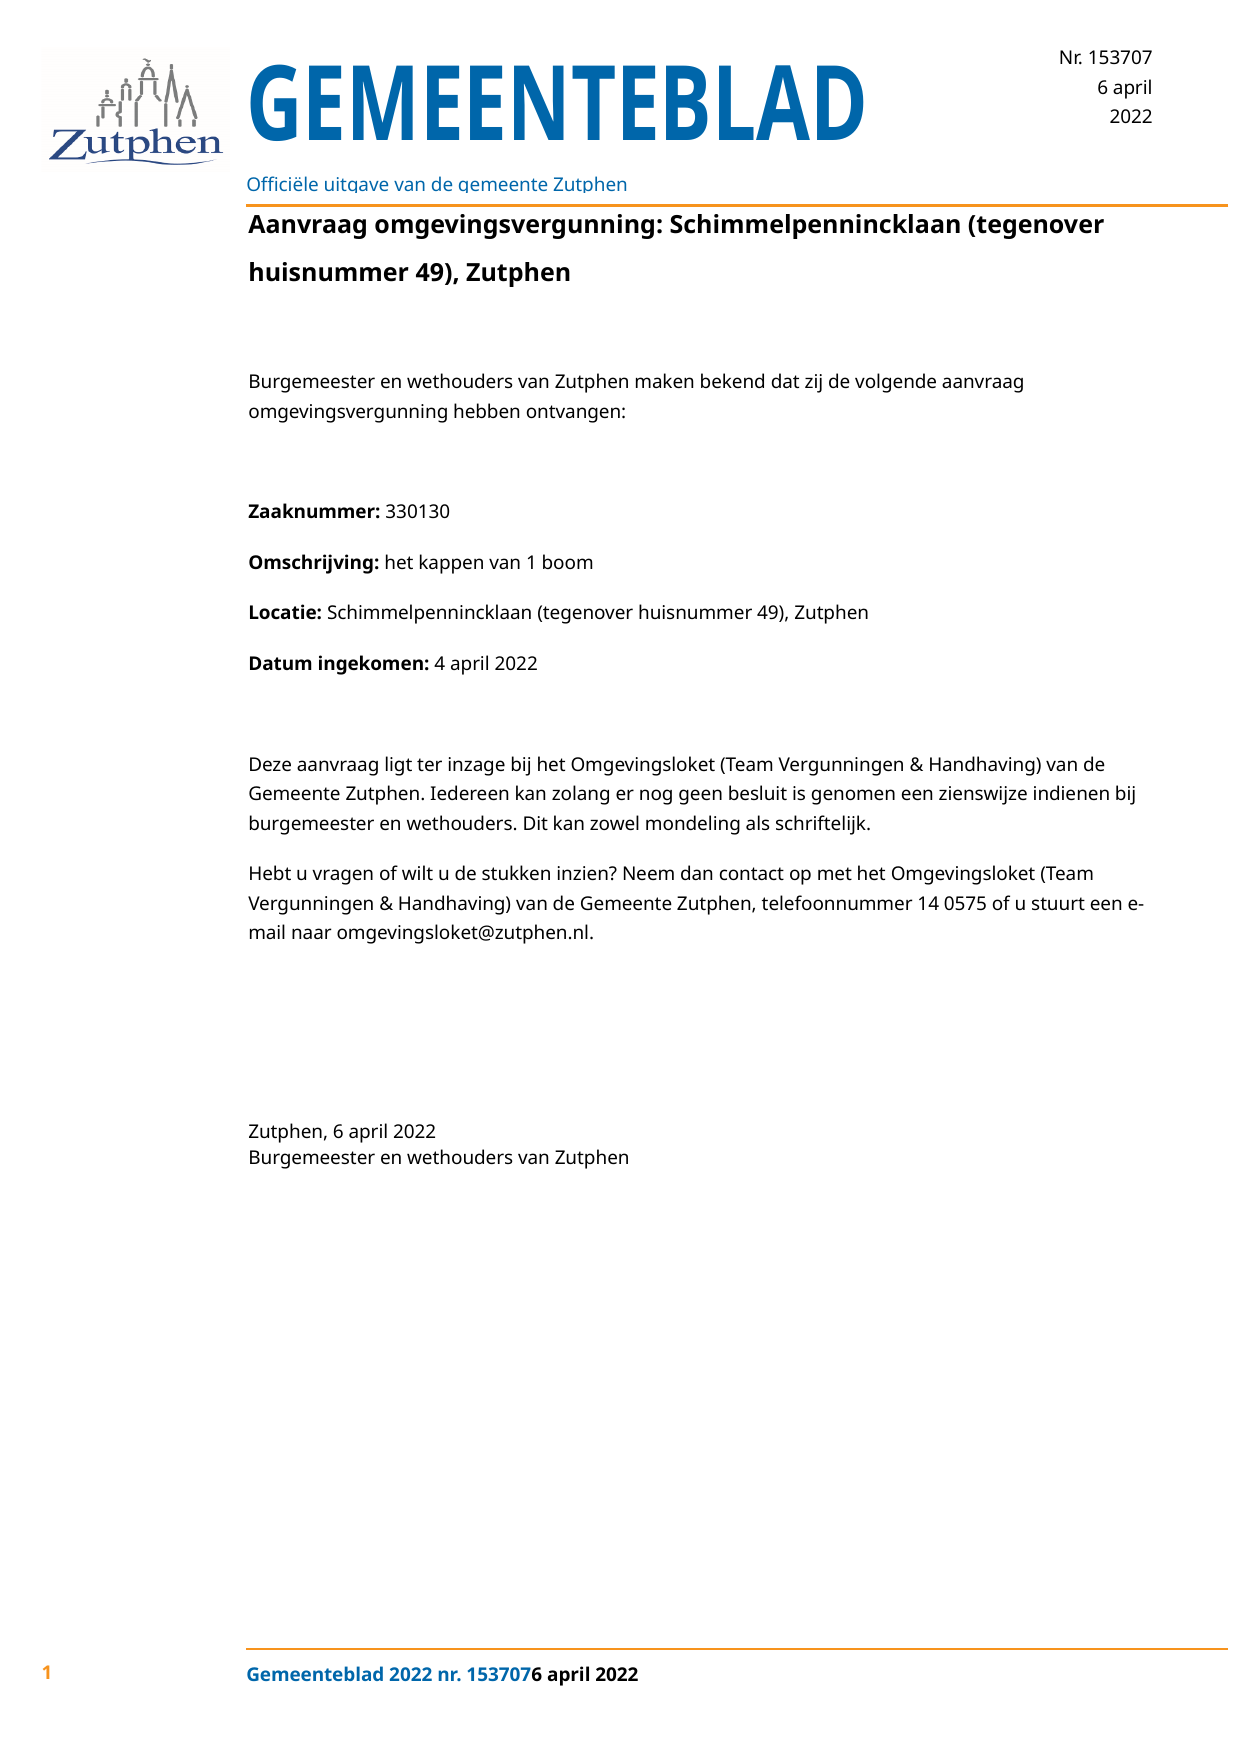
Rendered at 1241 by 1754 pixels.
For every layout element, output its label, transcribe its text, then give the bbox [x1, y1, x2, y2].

text Burgemeester en wethouders van Zutphen maken bekend dat zij de volgende aanvraag omgevingsvergunning hebben ontvangen: [248, 368, 1152, 424]
text Hebt u vragen of wilt u de stukken inzien? Neem dan contact op met het Omgevingsloket (Team Vergunningen & Handhaving) van de Gemeente Zutphen, telefoonnummer 14 0575 of u stuurt een e-mail naar omgevingsloket@zutphen.nl. [248, 860, 1152, 945]
text Zutphen, 6 april 2022 [248, 1119, 1152, 1144]
text Datum ingekomen: 4 april 2022 [248, 650, 1152, 676]
picture [41, 47, 231, 172]
text Aanvraag omgevingsvergunning: Schimmelpennincklaan (tegenover huisnummer 49), Zutphen [248, 207, 1152, 288]
text Burgemeester en wethouders van Zutphen [248, 1144, 1152, 1170]
text Omschrijving: het kappen van 1 boom [248, 549, 1152, 575]
text Zaaknummer: 330130 [248, 499, 1152, 524]
text Deze aanvraag ligt ter inzage bij het Omgevingsloket (Team Vergunningen & Handhaving) van de Gemeente Zutphen. Iedereen kan zolang er nog geen besluit is genomen een zienswijze indienen bij burgemeester en wethouders. Dit kan zowel mondeling als schriftelijk. [248, 751, 1152, 836]
text Locatie: Schimmelpennincklaan (tegenover huisnummer 49), Zutphen [248, 599, 1152, 625]
